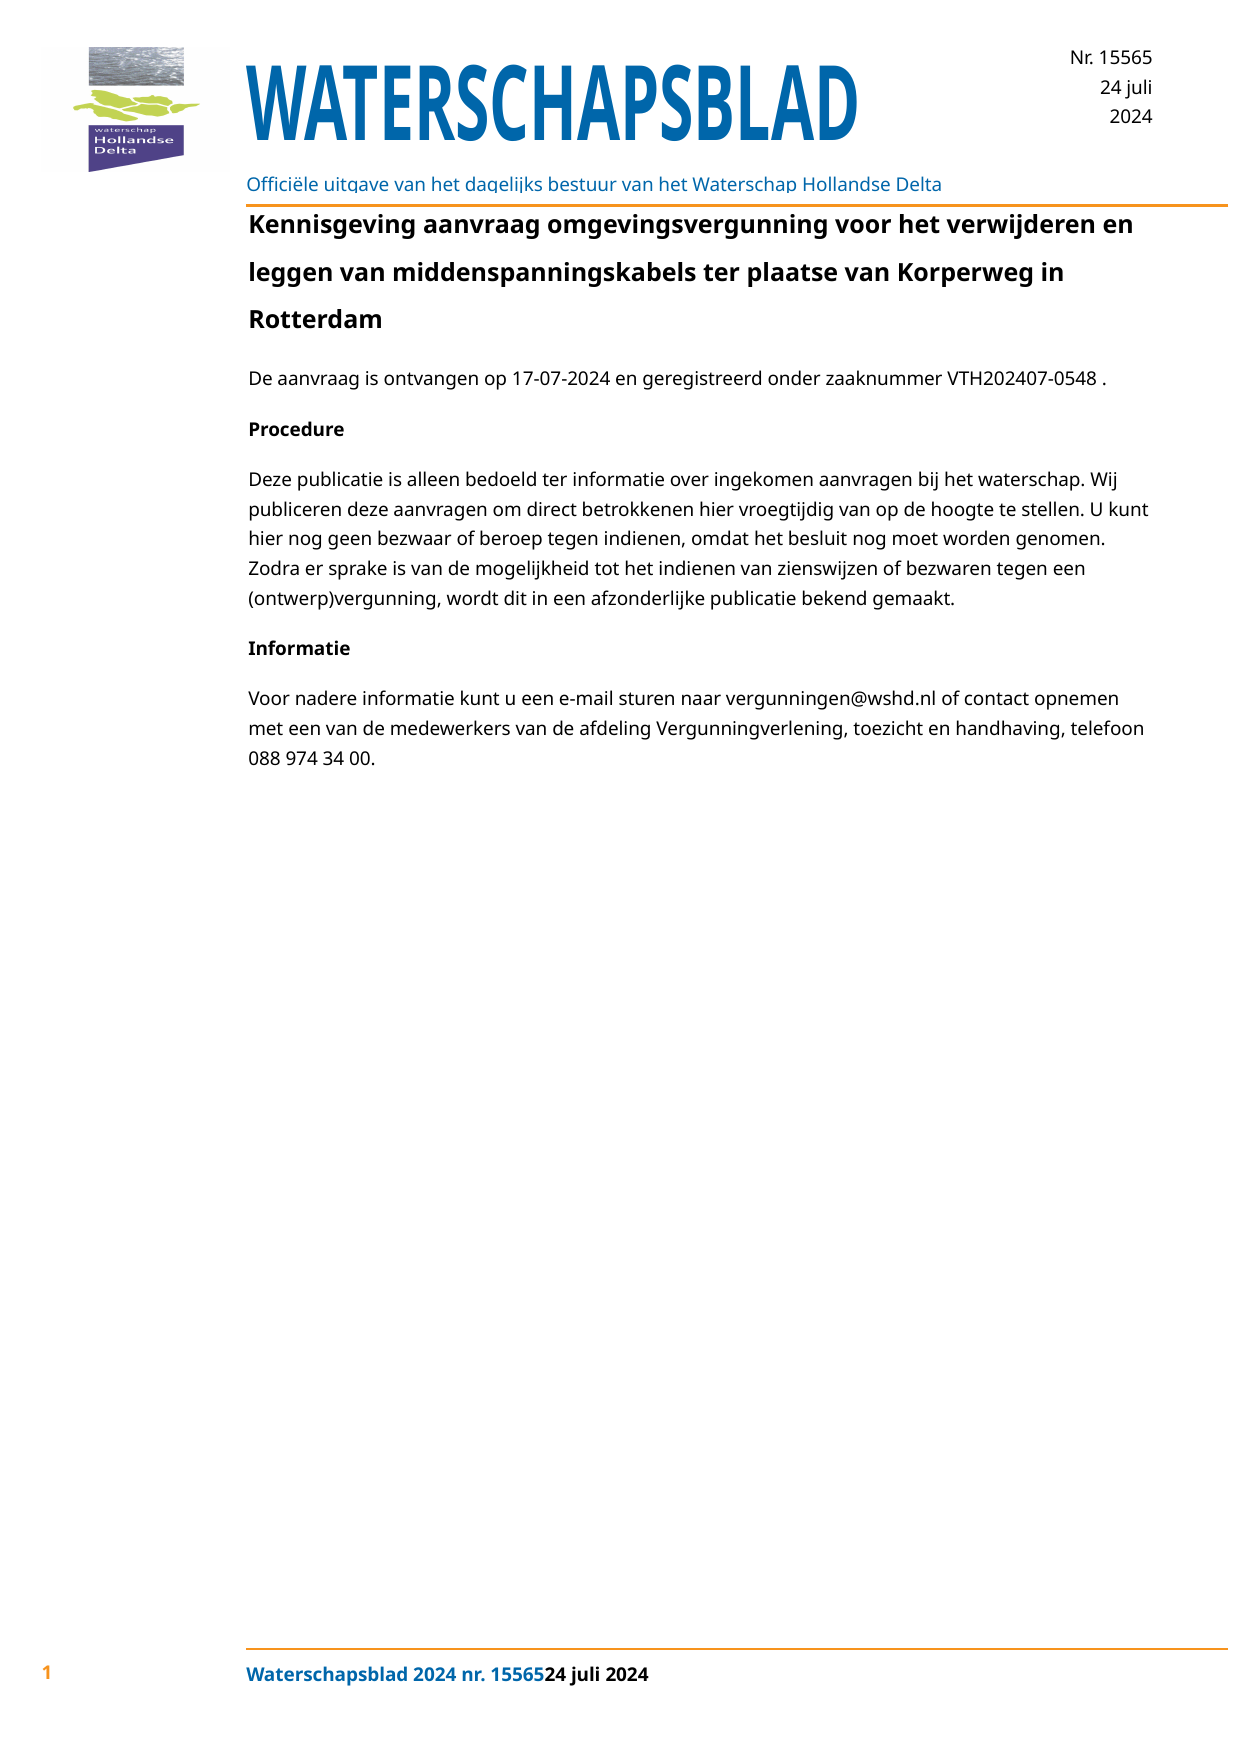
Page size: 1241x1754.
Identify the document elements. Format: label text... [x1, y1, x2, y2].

text Voor nadere informatie kunt u een e-mail sturen naar vergunningen@wshd.nl of contact opnemen met een van de medewerkers van de afdeling Vergunningverlening, toezicht en handhaving, telefoon 088 974 34 00. [248, 686, 1152, 770]
text Deze publicatie is alleen bedoeld ter informatie over ingekomen aanvragen bij het waterschap. Wij publiceren deze aanvragen om direct betrokkenen hier vroegtijdig van op de hoogte te stellen. U kunt hier nog geen bezwaar of beroep tegen indienen, omdat het besluit nog moet worden genomen. Zodra er sprake is van de mogelijkheid tot het indienen van zienswijzen of bezwaren tegen een (ontwerp)vergunning, wordt dit in een afzonderlijke publicatie bekend gemaakt. [248, 466, 1152, 610]
text Informatie [248, 635, 1152, 661]
text Kennisgeving aanvraag omgevingsvergunning voor het verwijderen en leggen van middenspanningskabels ter plaatse van Korperweg in Rotterdam [248, 207, 1152, 336]
text De aanvraag is ontvangen op 17-07-2024 en geregistreerd onder zaaknummer VTH202407-0548 . [248, 366, 1152, 391]
picture [41, 47, 231, 172]
text Procedure [248, 416, 1152, 442]
